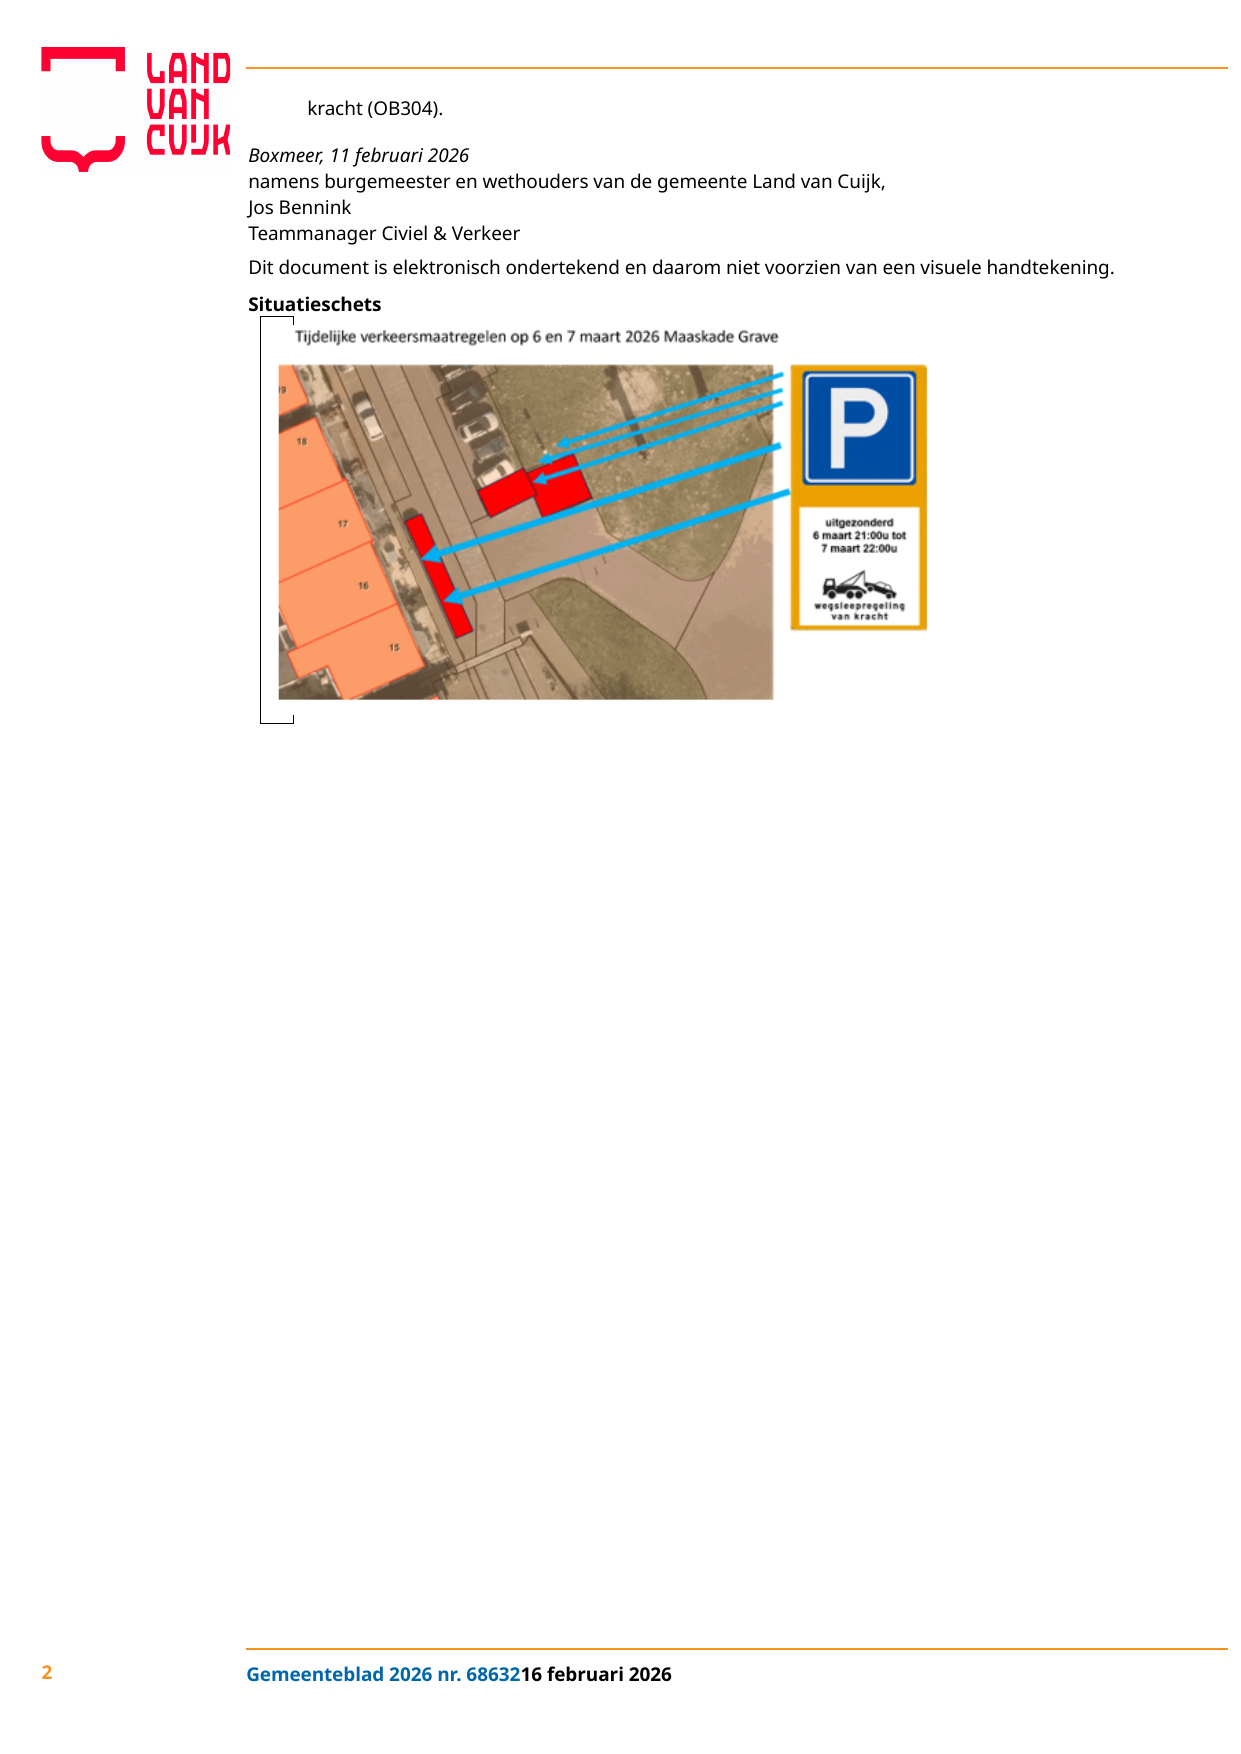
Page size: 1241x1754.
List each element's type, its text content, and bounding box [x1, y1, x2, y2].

text Situatieschets [248, 296, 1152, 315]
picture [41, 47, 231, 172]
text Boxmeer, 11 februari 2026 [248, 143, 1152, 168]
text Jos Bennink [248, 194, 1152, 220]
list kracht (OB304). [248, 95, 1152, 121]
picture [268, 325, 1037, 715]
text Teammanager Civiel & Verkeer [248, 220, 1152, 246]
text Dit document is elektronisch ondertekend en daarom niet voorzien van een visuele handtekening. [248, 259, 1152, 278]
text namens burgemeester en wethouders van de gemeente Land van Cuijk, [248, 168, 1152, 194]
